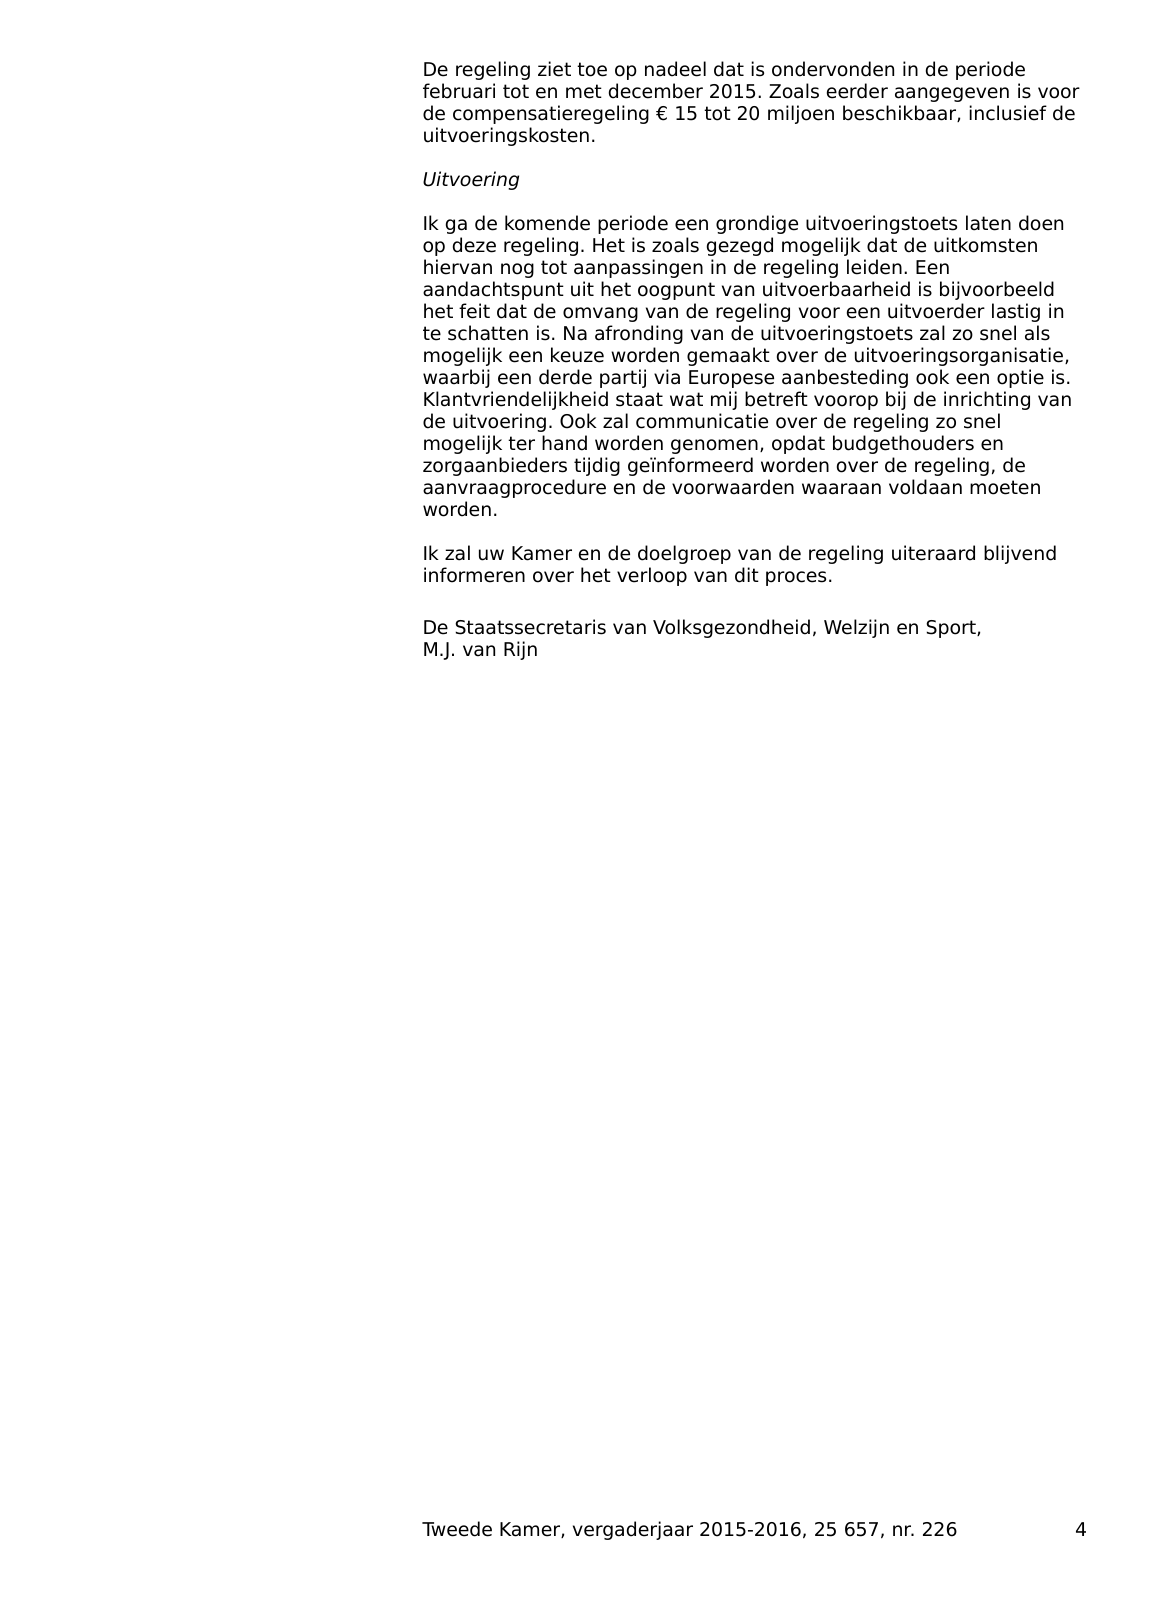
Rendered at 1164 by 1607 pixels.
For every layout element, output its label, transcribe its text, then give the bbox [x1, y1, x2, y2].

text De Staatssecretaris van Volksgezondheid, Welzijn en Sport, M.J. van Rijn [422, 617, 1087, 661]
subtitle Uitvoering [422, 169, 1087, 191]
text De regeling ziet toe op nadeel dat is ondervonden in de periode februari tot en met december 2015. Zoals eerder aangegeven is voor de compensatieregeling € 15 tot 20 miljoen beschikbaar, inclusief de uitvoeringskosten. [422, 59, 1087, 147]
text Ik ga de komende periode een grondige uitvoeringstoets laten doen op deze regeling. Het is zoals gezegd mogelijk dat de uitkomsten hiervan nog tot aanpassingen in de regeling leiden. Een aandachtspunt uit het oogpunt van uitvoerbaarheid is bijvoorbeeld het feit dat de omvang van de regeling voor een uitvoerder lastig in te schatten is. Na afronding van de uitvoeringstoets zal zo snel als mogelijk een keuze worden gemaakt over de uitvoeringsorganisatie, waarbij een derde partij via Europese aanbesteding ook een optie is. Klantvriendelijkheid staat wat mij betreft voorop bij de inrichting van de uitvoering. Ook zal communicatie over de regeling zo snel mogelijk ter hand worden genomen, opdat budgethouders en zorgaanbieders tijdig geïnformeerd worden over de regeling, de aanvraagprocedure en de voorwaarden waaraan voldaan moeten worden. [422, 213, 1087, 521]
text Ik zal uw Kamer en de doelgroep van de regeling uiteraard blijvend informeren over het verloop van dit proces. [422, 543, 1087, 587]
